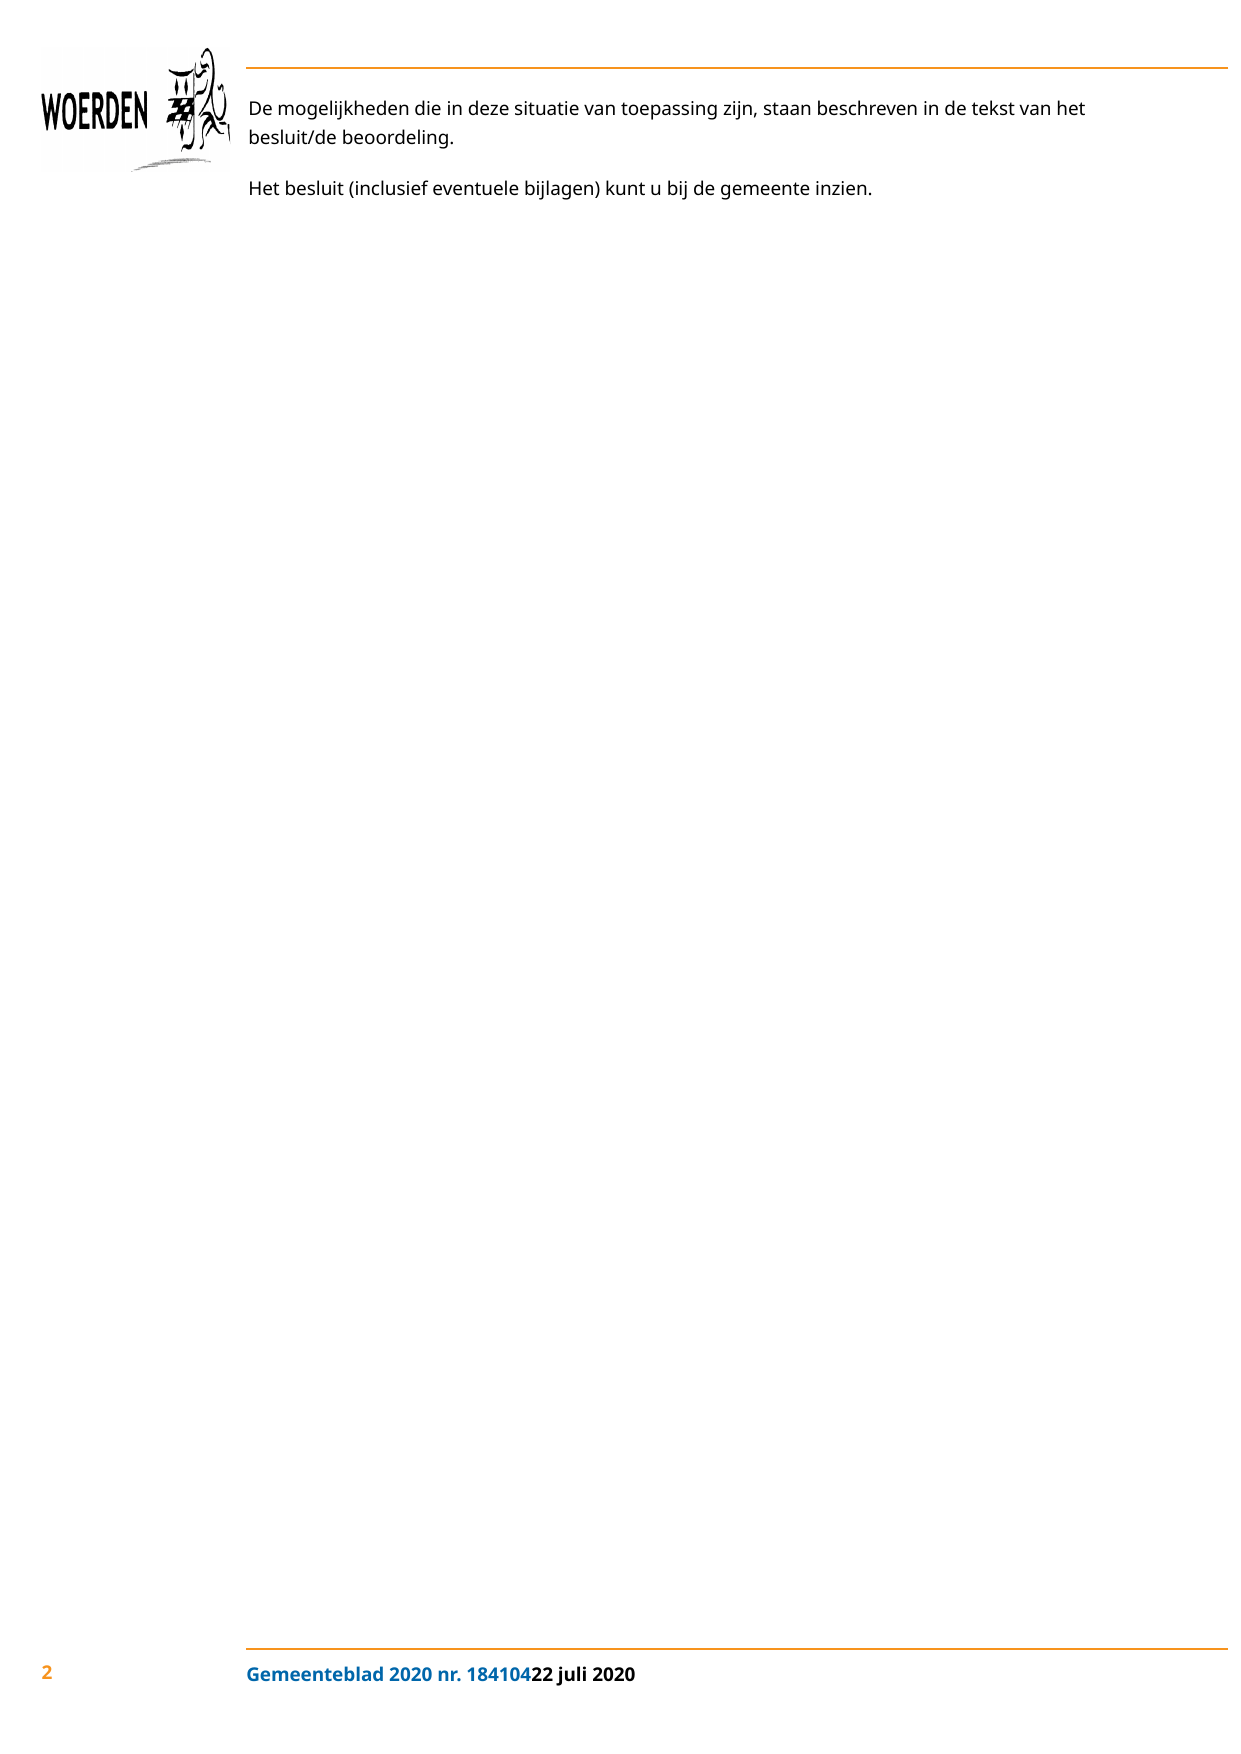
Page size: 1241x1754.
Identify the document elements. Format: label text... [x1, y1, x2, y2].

text Het besluit (inclusief eventuele bijlagen) kunt u bij de gemeente inzien. [248, 175, 1152, 201]
picture [41, 47, 231, 172]
text De mogelijkheden die in deze situatie van toepassing zijn, staan beschreven in de tekst van het besluit/de beoordeling. [248, 95, 1152, 150]
